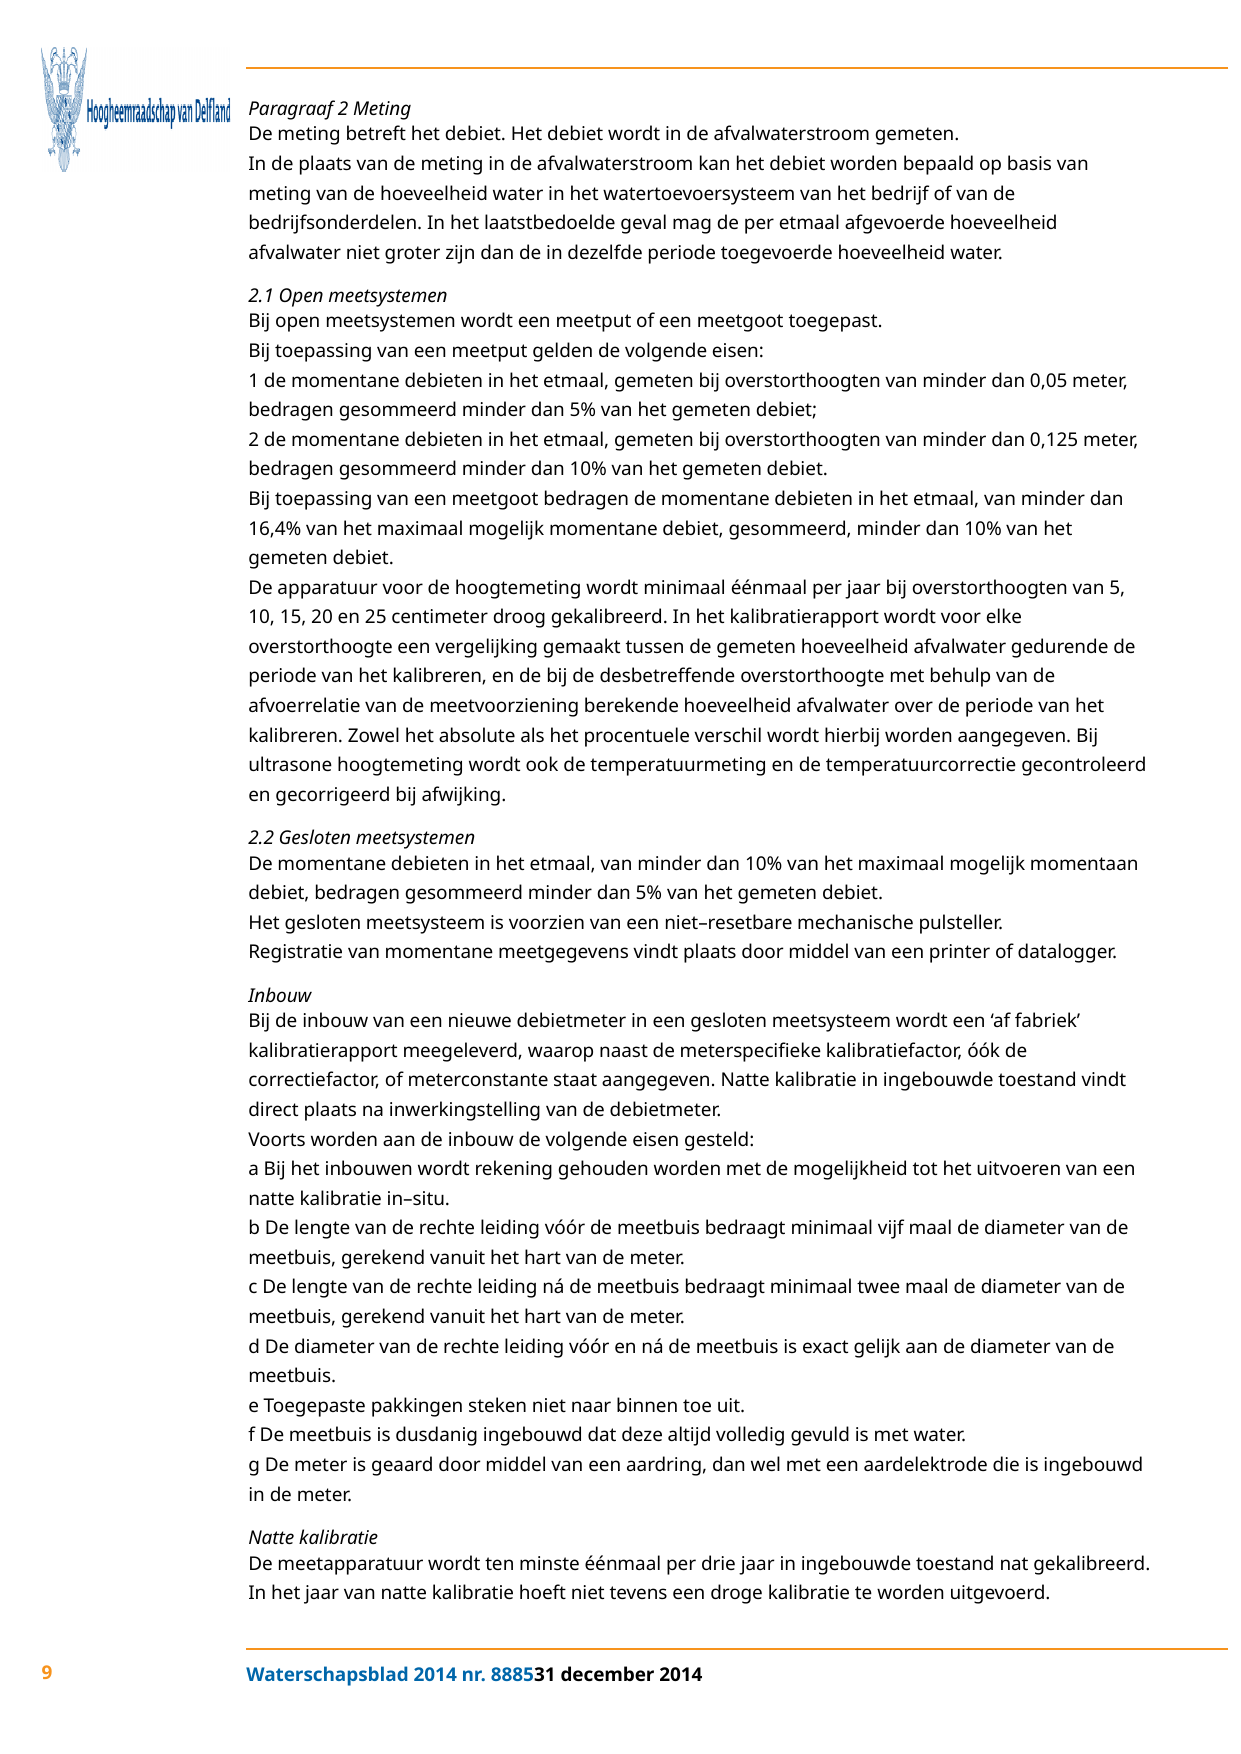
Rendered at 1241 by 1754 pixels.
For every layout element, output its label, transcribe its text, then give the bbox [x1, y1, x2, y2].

text 2.1 Open meetsystemen [248, 282, 1152, 308]
text f De meetbuis is dusdanig ingebouwd dat deze altijd volledig gevuld is met water. [248, 1422, 1152, 1447]
text De apparatuur voor de hoogtemeting wordt minimaal éénmaal per jaar bij overstorthoogten van 5, 10, 15, 20 en 25 centimeter droog gekalibreerd. In het kalibratierapport wordt voor elke overstorthoogte een vergelijking gemaakt tussen de gemeten hoeveelheid afvalwater gedurende de periode van het kalibreren, en de bij de desbetreffende overstorthoogte met behulp van de afvoerrelatie van de meetvoorziening berekende hoeveelheid afvalwater over de periode van het kalibreren. Zowel het absolute als het procentuele verschil wordt hierbij worden aangegeven. Bij ultrasone hoogtemeting wordt ook de temperatuurmeting en de temperatuurcorrectie gecontroleerd en gecorrigeerd bij afwijking. [248, 574, 1152, 807]
text Inbouw [248, 982, 1152, 1007]
text b De lengte van de rechte leiding vóór de meetbuis bedraagt minimaal vijf maal de diameter van de meetbuis, gerekend vanuit het hart van de meter. [248, 1214, 1152, 1270]
text Bij open meetsystemen wordt een meetput of een meetgoot toegepast. [248, 308, 1152, 333]
text e Toegepaste pakkingen steken niet naar binnen toe uit. [248, 1392, 1152, 1418]
text Bij de inbouw van een nieuwe debietmeter in een gesloten meetsysteem wordt een ‘af fabriek’ kalibratierapport meegeleverd, waarop naast de meterspecifieke kalibratiefactor, óók de correctiefactor, of meterconstante staat aangegeven. Natte kalibratie in ingebouwde toestand vindt direct plaats na inwerkingstelling van de debietmeter. [248, 1007, 1152, 1122]
text Paragraaf 2 Meting [248, 95, 1152, 121]
text De meting betreft het debiet. Het debiet wordt in de afvalwaterstroom gemeten. [248, 121, 1152, 146]
text 2 de momentane debieten in het etmaal, gemeten bij overstorthoogten van minder dan 0,125 meter, bedragen gesommeerd minder dan 10% van het gemeten debiet. [248, 426, 1152, 481]
text Natte kalibratie [248, 1524, 1152, 1550]
text De meetapparatuur wordt ten minste éénmaal per drie jaar in ingebouwde toestand nat gekalibreerd. In het jaar van natte kalibratie hoeft niet tevens een droge kalibratie te worden uitgevoerd. [248, 1550, 1152, 1605]
text In de plaats van de meting in de afvalwaterstroom kan het debiet worden bepaald op basis van meting van de hoeveelheid water in het watertoevoersysteem van het bedrijf of van de bedrijfsonderdelen. In het laatstbedoelde geval mag de per etmaal afgevoerde hoeveelheid afvalwater niet groter zijn dan de in dezelfde periode toegevoerde hoeveelheid water. [248, 150, 1152, 264]
text Voorts worden aan de inbouw de volgende eisen gesteld: [248, 1126, 1152, 1152]
text 2.2 Gesloten meetsystemen [248, 824, 1152, 850]
text d De diameter van de rechte leiding vóór en ná de meetbuis is exact gelijk aan de diameter van de meetbuis. [248, 1333, 1152, 1388]
text Registratie van momentane meetgegevens vindt plaats door middel van een printer of datalogger. [248, 939, 1152, 964]
text Bij toepassing van een meetput gelden de volgende eisen: [248, 337, 1152, 363]
text Het gesloten meetsysteem is voorzien van een niet–resetbare mechanische pulsteller. [248, 909, 1152, 935]
text a Bij het inbouwen wordt rekening gehouden worden met de mogelijkheid tot het uitvoeren van een natte kalibratie in–situ. [248, 1155, 1152, 1211]
text c De lengte van de rechte leiding ná de meetbuis bedraagt minimaal twee maal de diameter van de meetbuis, gerekend vanuit het hart van de meter. [248, 1274, 1152, 1329]
text Bij toepassing van een meetgoot bedragen de momentane debieten in het etmaal, van minder dan 16,4% van het maximaal mogelijk momentane debiet, gesommeerd, minder dan 10% van het gemeten debiet. [248, 485, 1152, 570]
text g De meter is geaard door middel van een aardring, dan wel met een aardelektrode die is ingebouwd in de meter. [248, 1451, 1152, 1507]
picture [41, 47, 231, 172]
text De momentane debieten in het etmaal, van minder dan 10% van het maximaal mogelijk momentaan debiet, bedragen gesommeerd minder dan 5% van het gemeten debiet. [248, 850, 1152, 905]
text 1 de momentane debieten in het etmaal, gemeten bij overstorthoogten van minder dan 0,05 meter, bedragen gesommeerd minder dan 5% van het gemeten debiet; [248, 367, 1152, 422]
